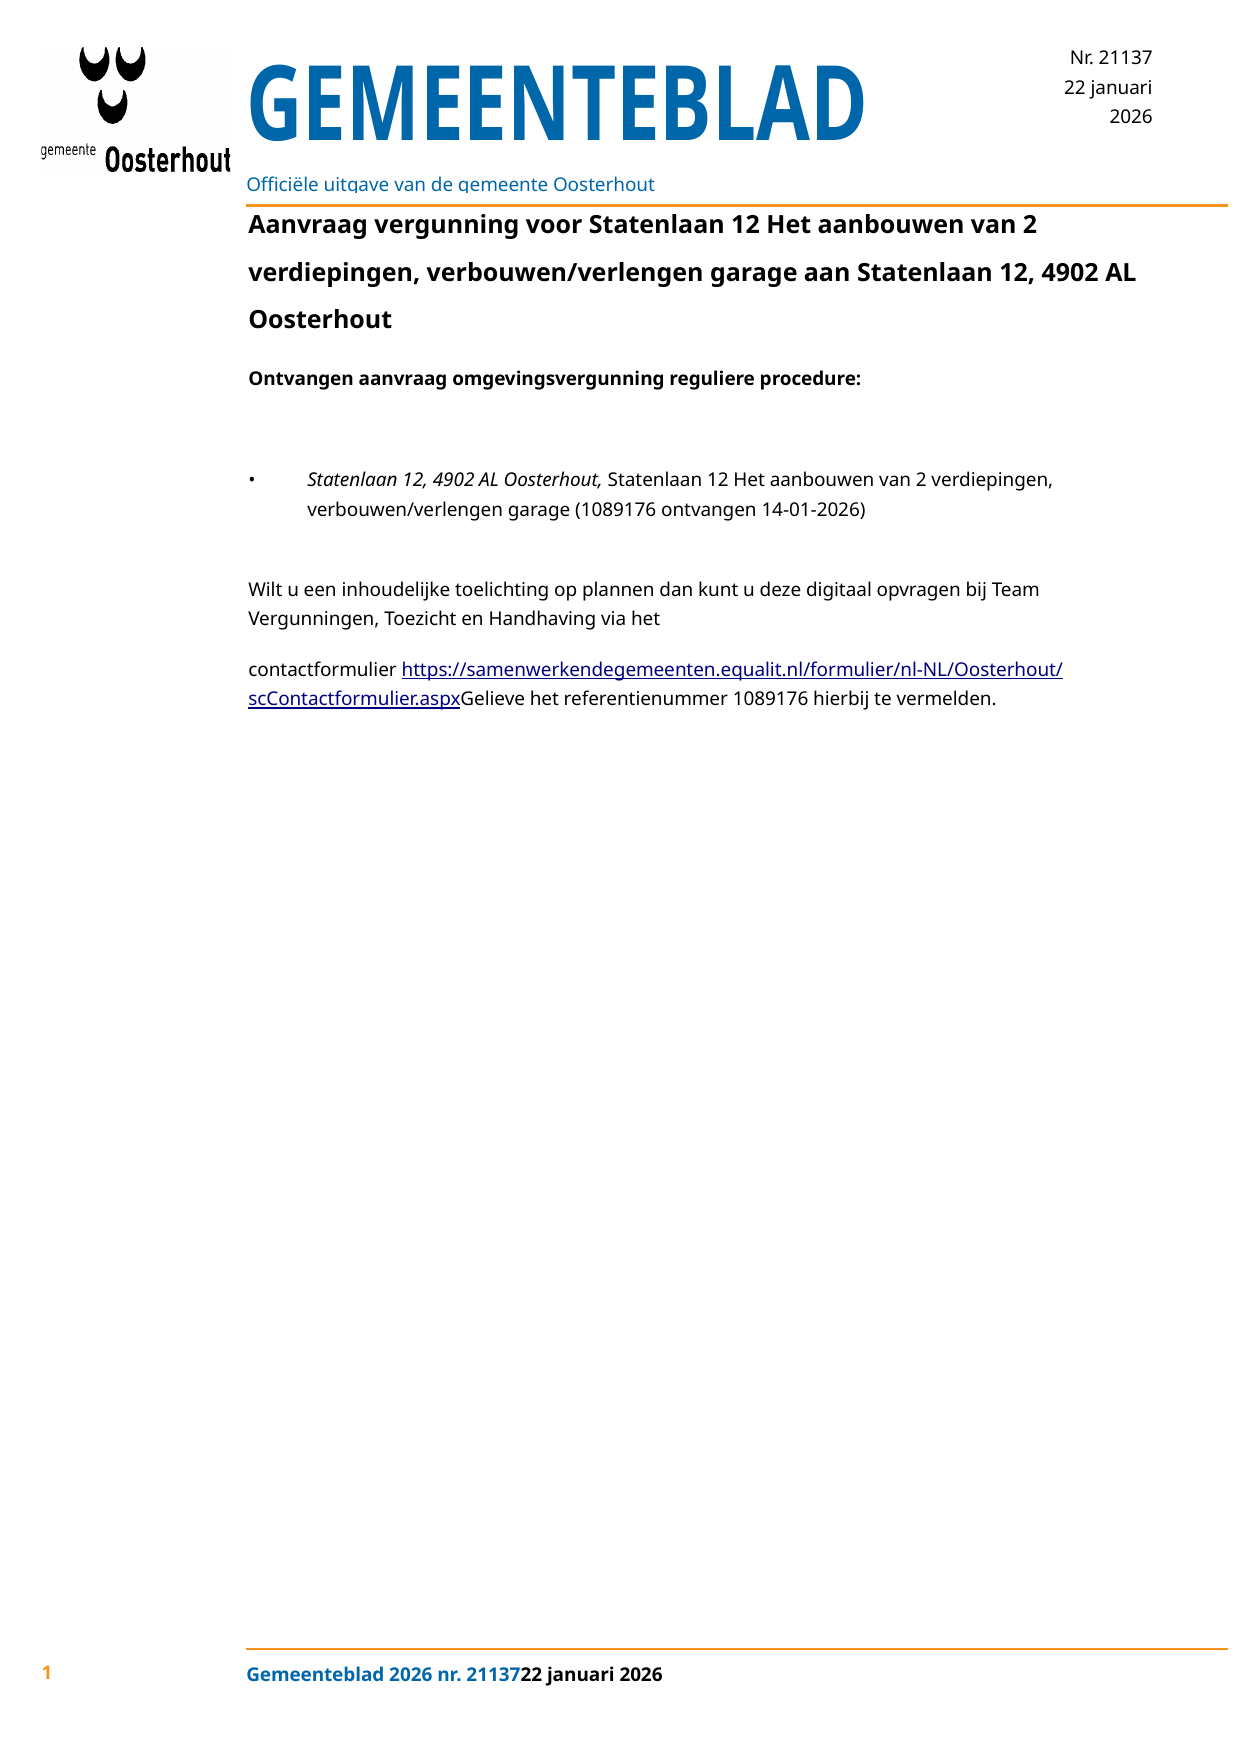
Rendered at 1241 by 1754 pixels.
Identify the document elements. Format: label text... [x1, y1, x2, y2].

text contactformulier https://samenwerkendegemeenten.equalit.nl/formulier/nl-NL/Oosterhout/scContactformulier.aspxGelieve het referentienummer 1089176 hierbij te vermelden. [248, 656, 1152, 711]
text Ontvangen aanvraag omgevingsvergunning reguliere procedure: [248, 366, 1152, 391]
list Statenlaan 12, 4902 AL Oosterhout, Statenlaan 12 Het aanbouwen van 2 verdiepingen, verbouwen/verlengen garage (1089176 ontvangen 14-01-2026) [248, 466, 1152, 522]
text Aanvraag vergunning voor Statenlaan 12 Het aanbouwen van 2 verdiepingen, verbouwen/verlengen garage aan Statenlaan 12, 4902 AL Oosterhout [248, 207, 1152, 336]
text Wilt u een inhoudelijke toelichting op plannen dan kunt u deze digitaal opvragen bij Team Vergunningen, Toezicht en Handhaving via het [248, 576, 1152, 631]
picture [41, 47, 231, 172]
